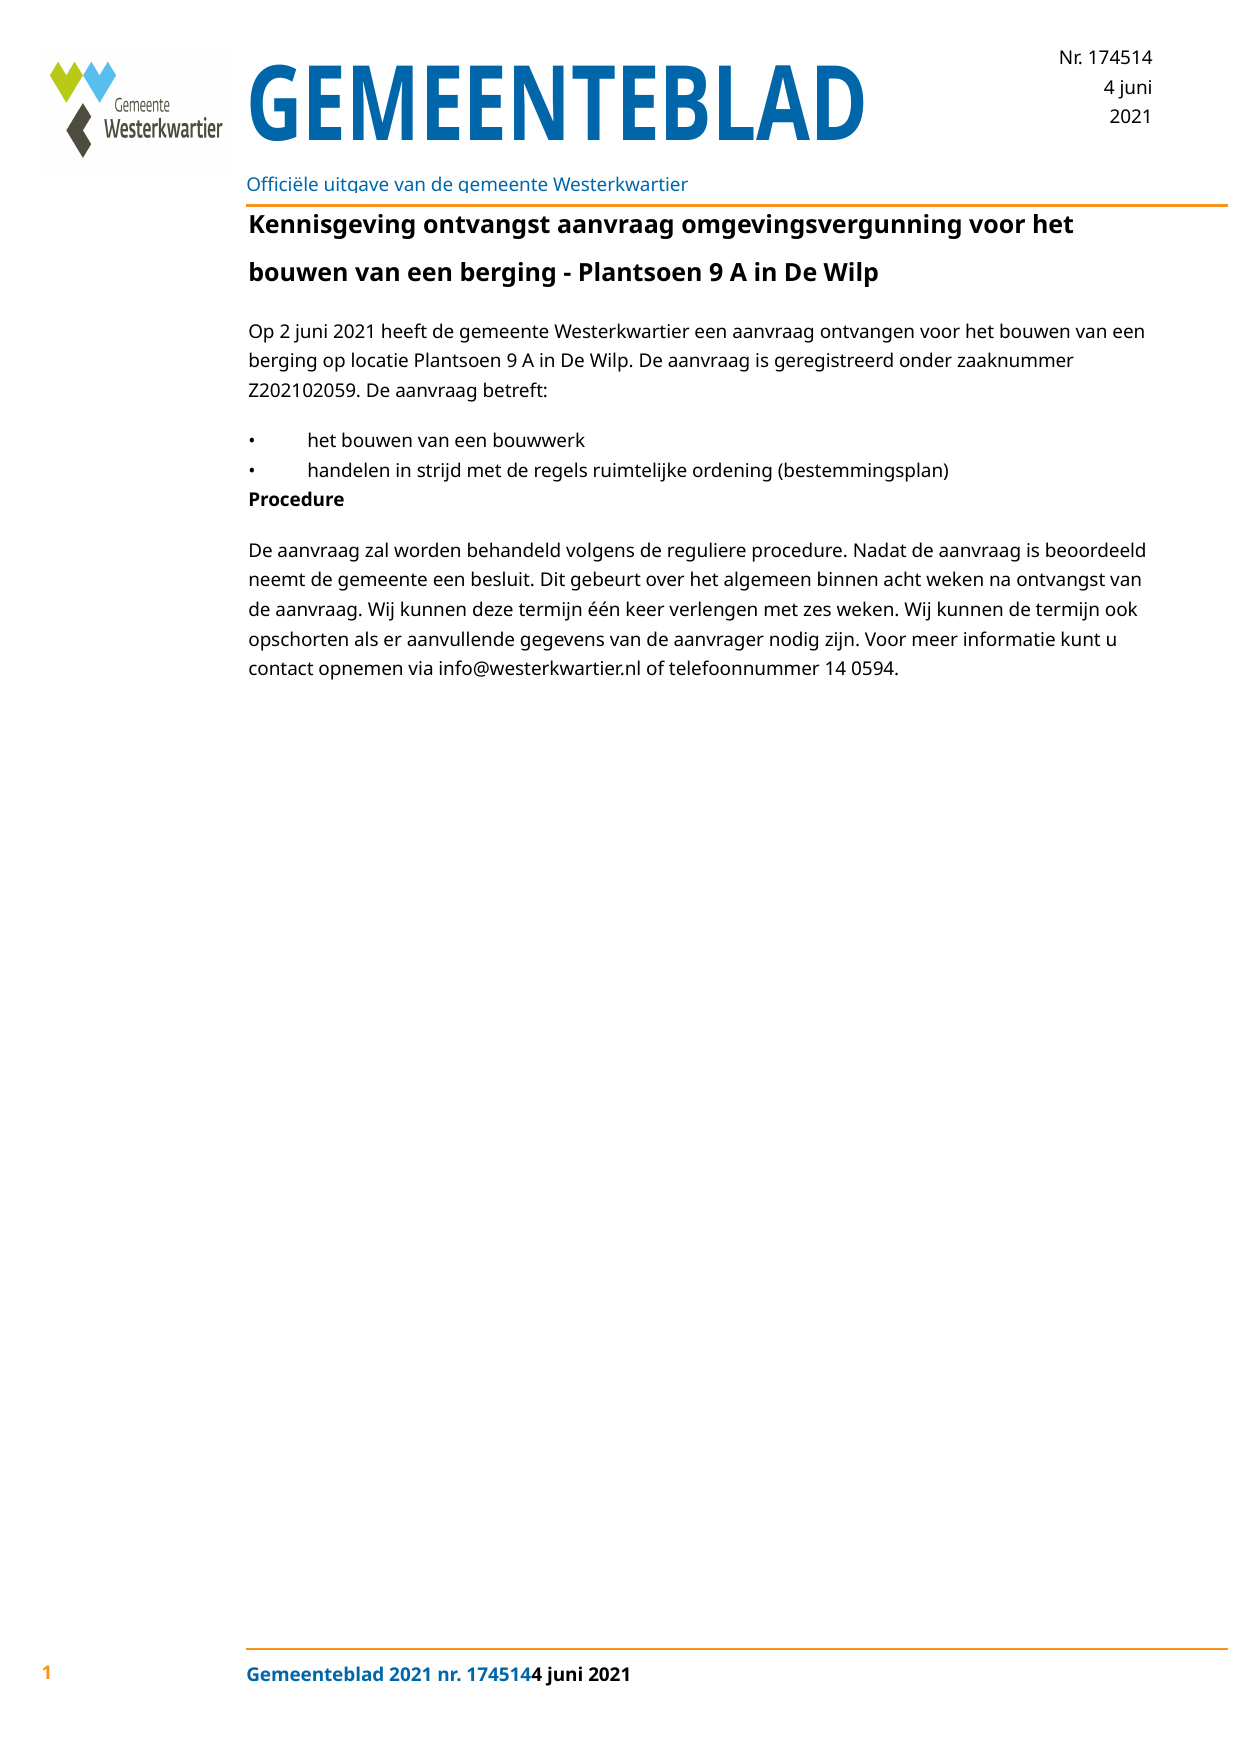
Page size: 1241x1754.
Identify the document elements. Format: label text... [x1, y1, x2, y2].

text Procedure [248, 487, 1152, 512]
list handelen in strijd met de regels ruimtelijke ordening (bestemmingsplan) [248, 457, 1152, 483]
text Op 2 juni 2021 heeft de gemeente Westerkwartier een aanvraag ontvangen voor het bouwen van een berging op locatie Plantsoen 9 A in De Wilp. De aanvraag is geregistreerd onder zaaknummer Z202102059. De aanvraag betreft: [248, 318, 1152, 403]
text Kennisgeving ontvangst aanvraag omgevingsvergunning voor het bouwen van een berging - Plantsoen 9 A in De Wilp [248, 207, 1152, 288]
list het bouwen van een bouwwerk [248, 427, 1152, 453]
text De aanvraag zal worden behandeld volgens de reguliere procedure. Nadat de aanvraag is beoordeeld neemt de gemeente een besluit. Dit gebeurt over het algemeen binnen acht weken na ontvangst van de aanvraag. Wij kunnen deze termijn één keer verlengen met zes weken. Wij kunnen de termijn ook opschorten als er aanvullende gegevens van de aanvrager nodig zijn. Voor meer informatie kunt u contact opnemen via info@westerkwartier.nl of telefoonnummer 14 0594. [248, 537, 1152, 681]
picture [41, 47, 231, 172]
